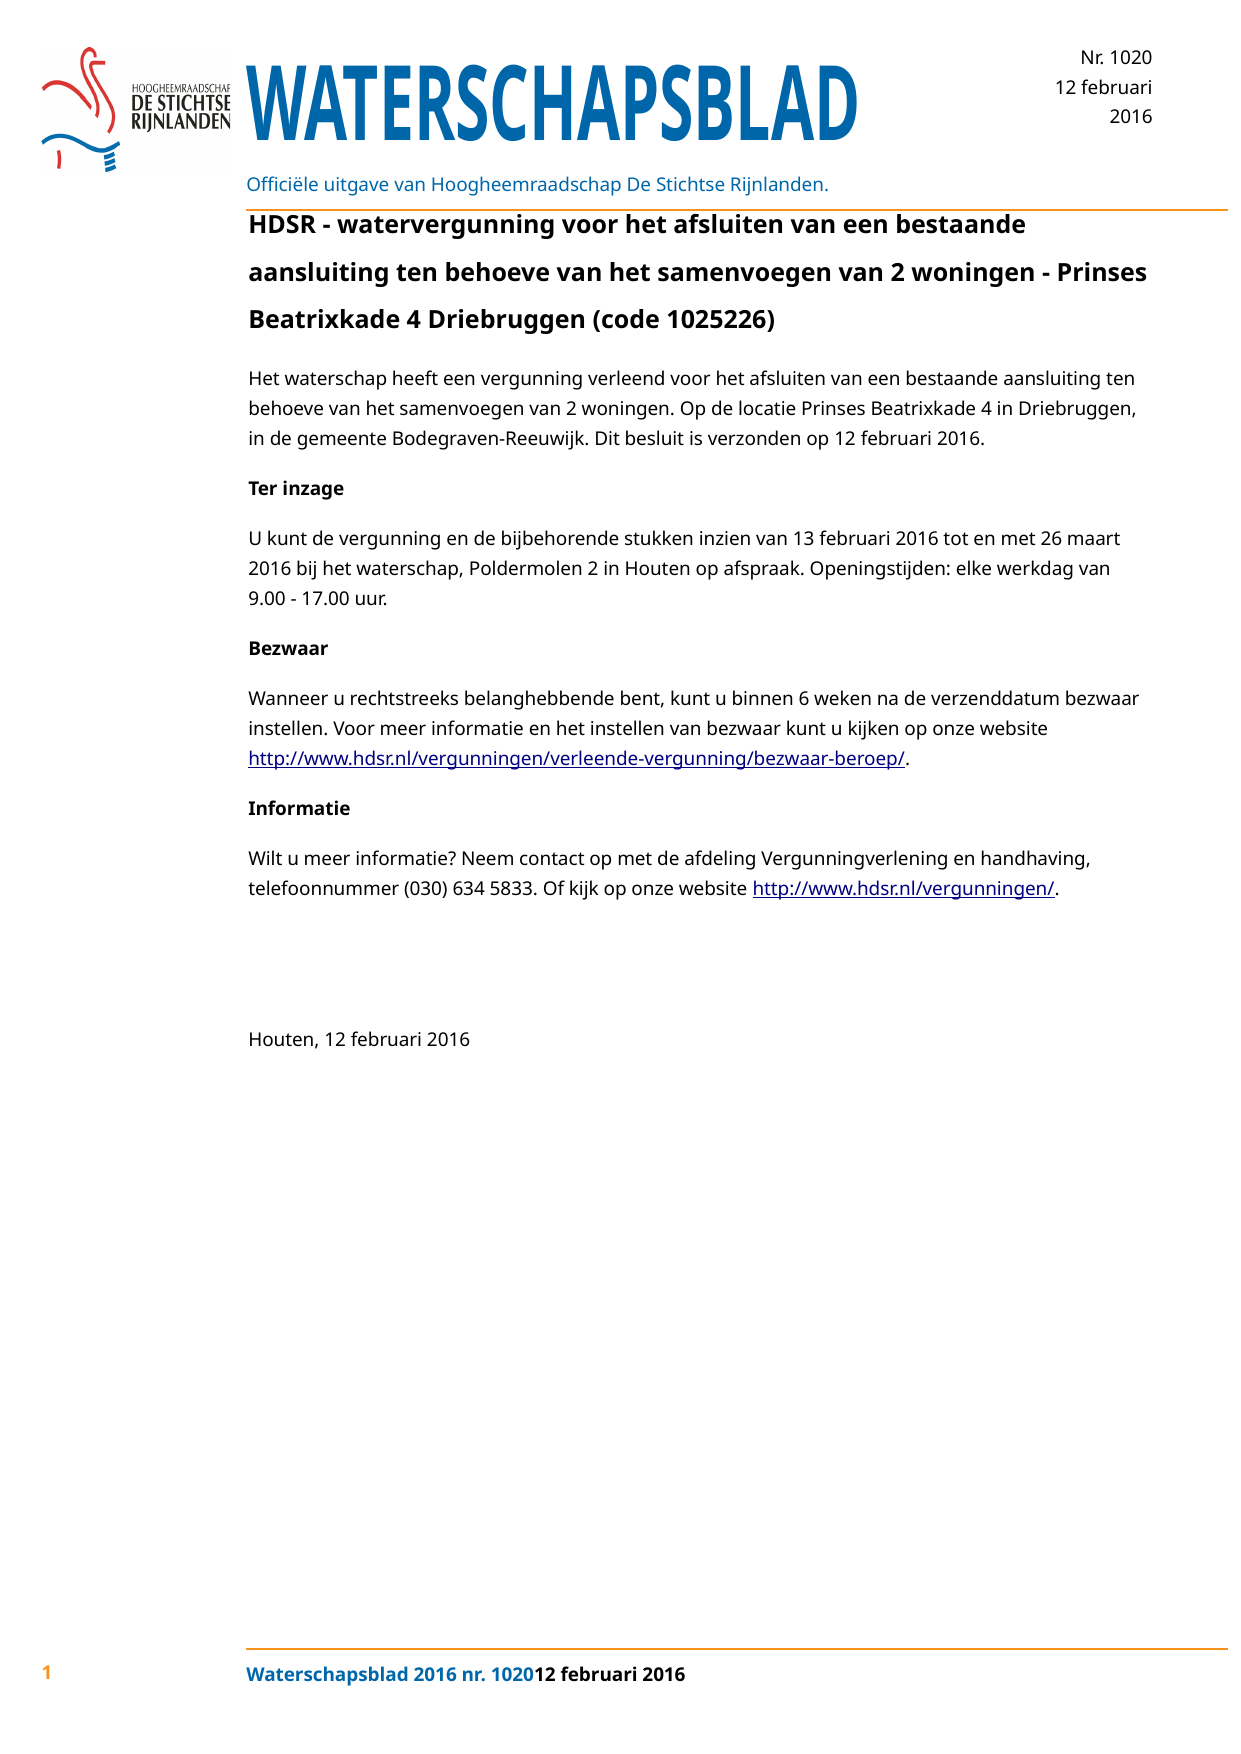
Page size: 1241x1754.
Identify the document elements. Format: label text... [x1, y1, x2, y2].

text Informatie [248, 795, 1152, 821]
text Bezwaar [248, 635, 1152, 661]
text Ter inzage [248, 475, 1152, 501]
picture [41, 47, 231, 172]
text HDSR - watervergunning voor het afsluiten van een bestaande aansluiting ten behoeve van het samenvoegen van 2 woningen - Prinses Beatrixkade 4 Driebruggen (code 1025226) [248, 211, 1152, 336]
text U kunt de vergunning en de bijbehorende stukken inzien van 13 februari 2016 tot en met 26 maart 2016 bij het waterschap, Poldermolen 2 in Houten op afspraak. Openingstijden: elke werkdag van 9.00 - 17.00 uur. [248, 526, 1152, 610]
text Wilt u meer informatie? Neem contact op met de afdeling Vergunningverlening en handhaving, telefoonnummer (030) 634 5833. Of kijk op onze website http://www.hdsr.nl/vergunningen/. [248, 846, 1152, 901]
text Het waterschap heeft een vergunning verleend voor het afsluiten van een bestaande aansluiting ten behoeve van het samenvoegen van 2 woningen. Op de locatie Prinses Beatrixkade 4 in Driebruggen, in de gemeente Bodegraven-Reeuwijk. Dit besluit is verzonden op 12 februari 2016. [248, 366, 1152, 450]
text Houten, 12 februari 2016 [248, 1026, 1152, 1052]
text Wanneer u rechtstreeks belanghebbende bent, kunt u binnen 6 weken na de verzenddatum bezwaar instellen. Voor meer informatie en het instellen van bezwaar kunt u kijken op onze website http://www.hdsr.nl/vergunningen/verleende-vergunning/bezwaar-beroep/. [248, 686, 1152, 770]
